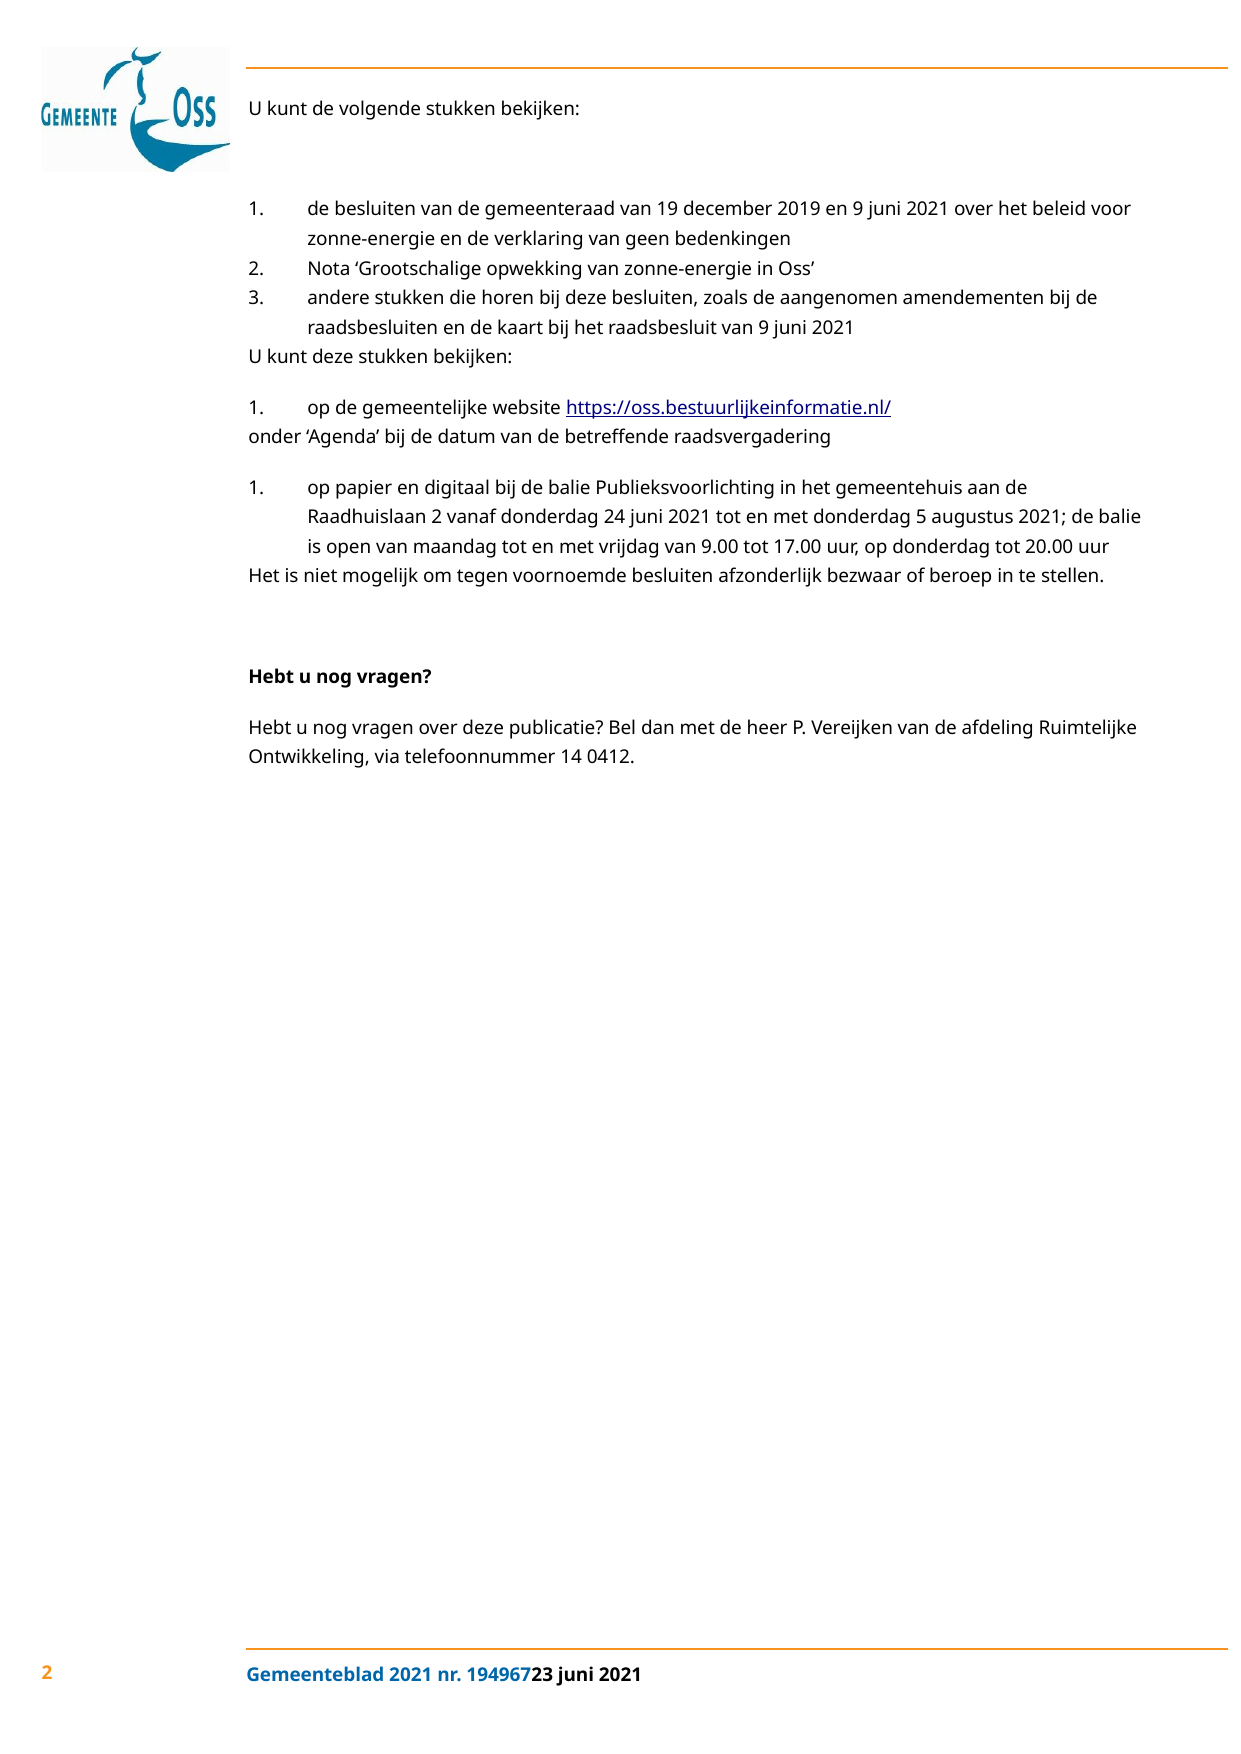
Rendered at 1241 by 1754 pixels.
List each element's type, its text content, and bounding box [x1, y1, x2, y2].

text U kunt de volgende stukken bekijken: [248, 95, 1152, 121]
list de besluiten van de gemeenteraad van 19 december 2019 en 9 juni 2021 over het beleid voor zonne-energie en de verklaring van geen bedenkingen [248, 196, 1152, 251]
list op de gemeentelijke website https://oss.bestuurlijkeinformatie.nl/ [248, 394, 1152, 420]
picture [41, 47, 231, 172]
list op papier en digitaal bij de balie Publieksvoorlichting in het gemeentehuis aan de Raadhuislaan 2 vanaf donderdag 24 juni 2021 tot en met donderdag 5 augustus 2021; de balie is open van maandag tot en met vrijdag van 9.00 tot 17.00 uur, op donderdag tot 20.00 uur [248, 474, 1152, 559]
text U kunt deze stukken bekijken: [248, 343, 1152, 369]
list Nota ‘Grootschalige opwekking van zonne-energie in Oss’ [248, 255, 1152, 281]
text onder ‘Agenda’ bij de datum van de betreffende raadsvergadering [248, 423, 1152, 449]
text Hebt u nog vragen over deze publicatie? Bel dan met de heer P. Vereijken van de afdeling Ruimtelijke Ontwikkeling, via telefoonnummer 14 0412. [248, 714, 1152, 769]
text Hebt u nog vragen? [248, 663, 1152, 689]
text Het is niet mogelijk om tegen voornoemde besluiten afzonderlijk bezwaar of beroep in te stellen. [248, 563, 1152, 588]
list andere stukken die horen bij deze besluiten, zoals de aangenomen amendementen bij de raadsbesluiten en de kaart bij het raadsbesluit van 9 juni 2021 [248, 284, 1152, 340]
